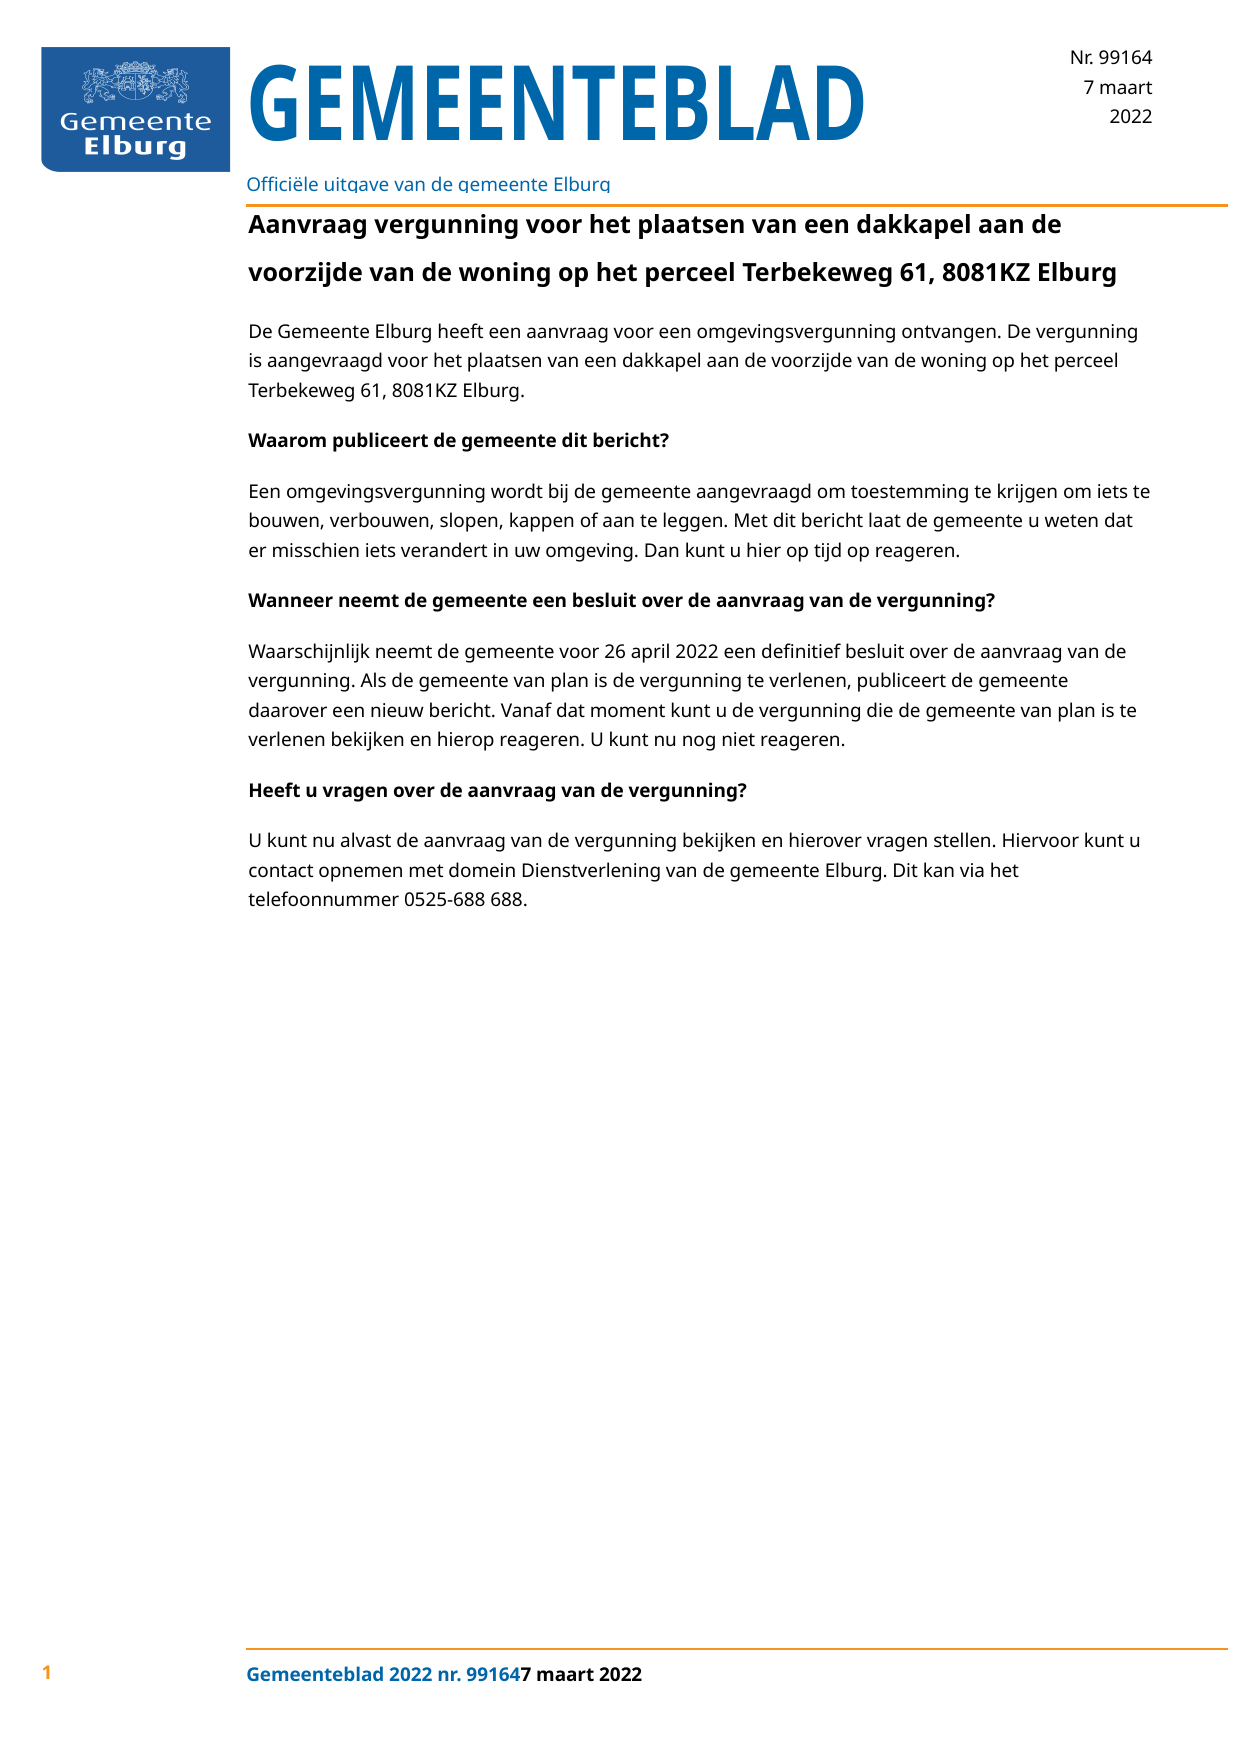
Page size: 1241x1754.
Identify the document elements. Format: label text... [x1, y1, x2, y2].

text Heeft u vragen over de aanvraag van de vergunning? [248, 777, 1152, 803]
text Wanneer neemt de gemeente een besluit over de aanvraag van de vergunning? [248, 587, 1152, 613]
text De Gemeente Elburg heeft een aanvraag voor een omgevingsvergunning ontvangen. De vergunning is aangevraagd voor het plaatsen van een dakkapel aan de voorzijde van de woning op het perceel Terbekeweg 61, 8081KZ Elburg. [248, 318, 1152, 403]
text Waarom publiceert de gemeente dit bericht? [248, 427, 1152, 453]
picture [41, 47, 231, 172]
text Waarschijnlijk neemt de gemeente voor 26 april 2022 een definitief besluit over de aanvraag van de vergunning. Als de gemeente van plan is de vergunning te verlenen, publiceert de gemeente daarover een nieuw bericht. Vanaf dat moment kunt u de vergunning die de gemeente van plan is te verlenen bekijken en hierop reageren. U kunt nu nog niet reageren. [248, 638, 1152, 752]
text U kunt nu alvast de aanvraag van de vergunning bekijken en hierover vragen stellen. Hiervoor kunt u contact opnemen met domein Dienstverlening van de gemeente Elburg. Dit kan via het telefoonnummer 0525-688 688. [248, 827, 1152, 912]
text Aanvraag vergunning voor het plaatsen van een dakkapel aan de voorzijde van de woning op het perceel Terbekeweg 61, 8081KZ Elburg [248, 207, 1152, 288]
text Een omgevingsvergunning wordt bij de gemeente aangevraagd om toestemming te krijgen om iets te bouwen, verbouwen, slopen, kappen of aan te leggen. Met dit bericht laat de gemeente u weten dat er misschien iets verandert in uw omgeving. Dan kunt u hier op tijd op reageren. [248, 478, 1152, 563]
